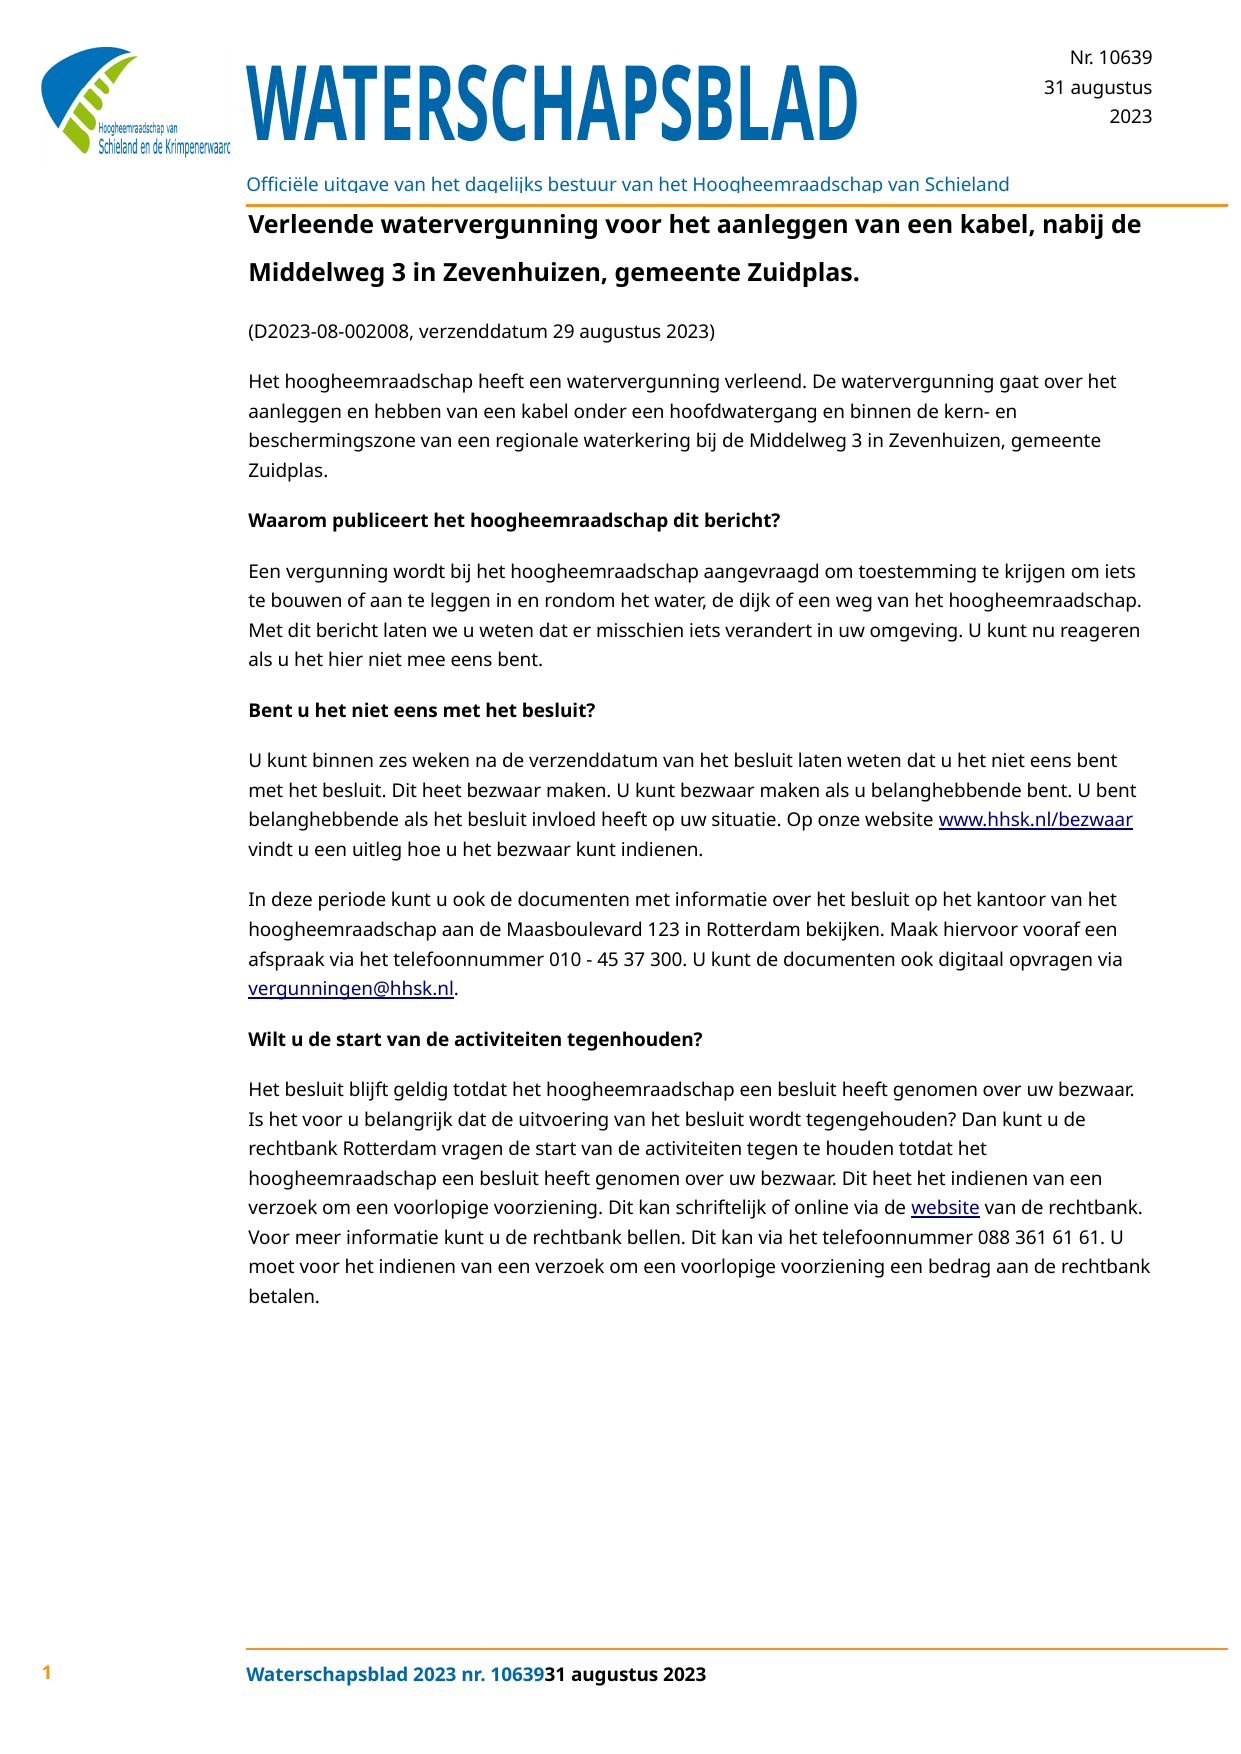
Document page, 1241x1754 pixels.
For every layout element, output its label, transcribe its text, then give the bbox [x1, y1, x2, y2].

text In deze periode kunt u ook de documenten met informatie over het besluit op het kantoor van het hoogheemraadschap aan de Maasboulevard 123 in Rotterdam bekijken. Maak hiervoor vooraf een afspraak via het telefoonnummer 010 - 45 37 300. U kunt de documenten ook digitaal opvragen via vergunningen@hhsk.nl. [248, 887, 1152, 1001]
text Verleende watervergunning voor het aanleggen van een kabel, nabij de Middelweg 3 in Zevenhuizen, gemeente Zuidplas. [248, 207, 1152, 288]
text Het besluit blijft geldig totdat het hoogheemraadschap een besluit heeft genomen over uw bezwaar. Is het voor u belangrijk dat de uitvoering van het besluit wordt tegengehouden? Dan kunt u de rechtbank Rotterdam vragen de start van de activiteiten tegen te houden totdat het hoogheemraadschap een besluit heeft genomen over uw bezwaar. Dit heet het indienen van een verzoek om een voorlopige voorziening. Dit kan schriftelijk of online via de website van de rechtbank. Voor meer informatie kunt u de rechtbank bellen. Dit kan via het telefoonnummer 088 361 61 61. U moet voor het indienen van een verzoek om een voorlopige voorziening een bedrag aan de rechtbank betalen. [248, 1076, 1152, 1309]
text (D2023-08-002008, verzenddatum 29 augustus 2023) [248, 318, 1152, 344]
text Het hoogheemraadschap heeft een watervergunning verleend. De watervergunning gaat over het aanleggen en hebben van een kabel onder een hoofdwatergang en binnen de kern- en beschermingszone van een regionale waterkering bij de Middelweg 3 in Zevenhuizen, gemeente Zuidplas. [248, 368, 1152, 483]
text U kunt binnen zes weken na de verzenddatum van het besluit laten weten dat u het niet eens bent met het besluit. Dit heet bezwaar maken. U kunt bezwaar maken als u belanghebbende bent. U bent belanghebbende als het besluit invloed heeft op uw situatie. Op onze website www.hhsk.nl/bezwaar vindt u een uitleg hoe u het bezwaar kunt indienen. [248, 747, 1152, 862]
text Waarom publiceert het hoogheemraadschap dit bericht? [248, 507, 1152, 533]
picture [41, 47, 231, 172]
text Bent u het niet eens met het besluit? [248, 697, 1152, 723]
text Een vergunning wordt bij het hoogheemraadschap aangevraagd om toestemming te krijgen om iets te bouwen of aan te leggen in en rondom het water, de dijk of een weg van het hoogheemraadschap. Met dit bericht laten we u weten dat er misschien iets verandert in uw omgeving. U kunt nu reageren als u het hier niet mee eens bent. [248, 558, 1152, 672]
text Wilt u de start van de activiteiten tegenhouden? [248, 1026, 1152, 1052]
